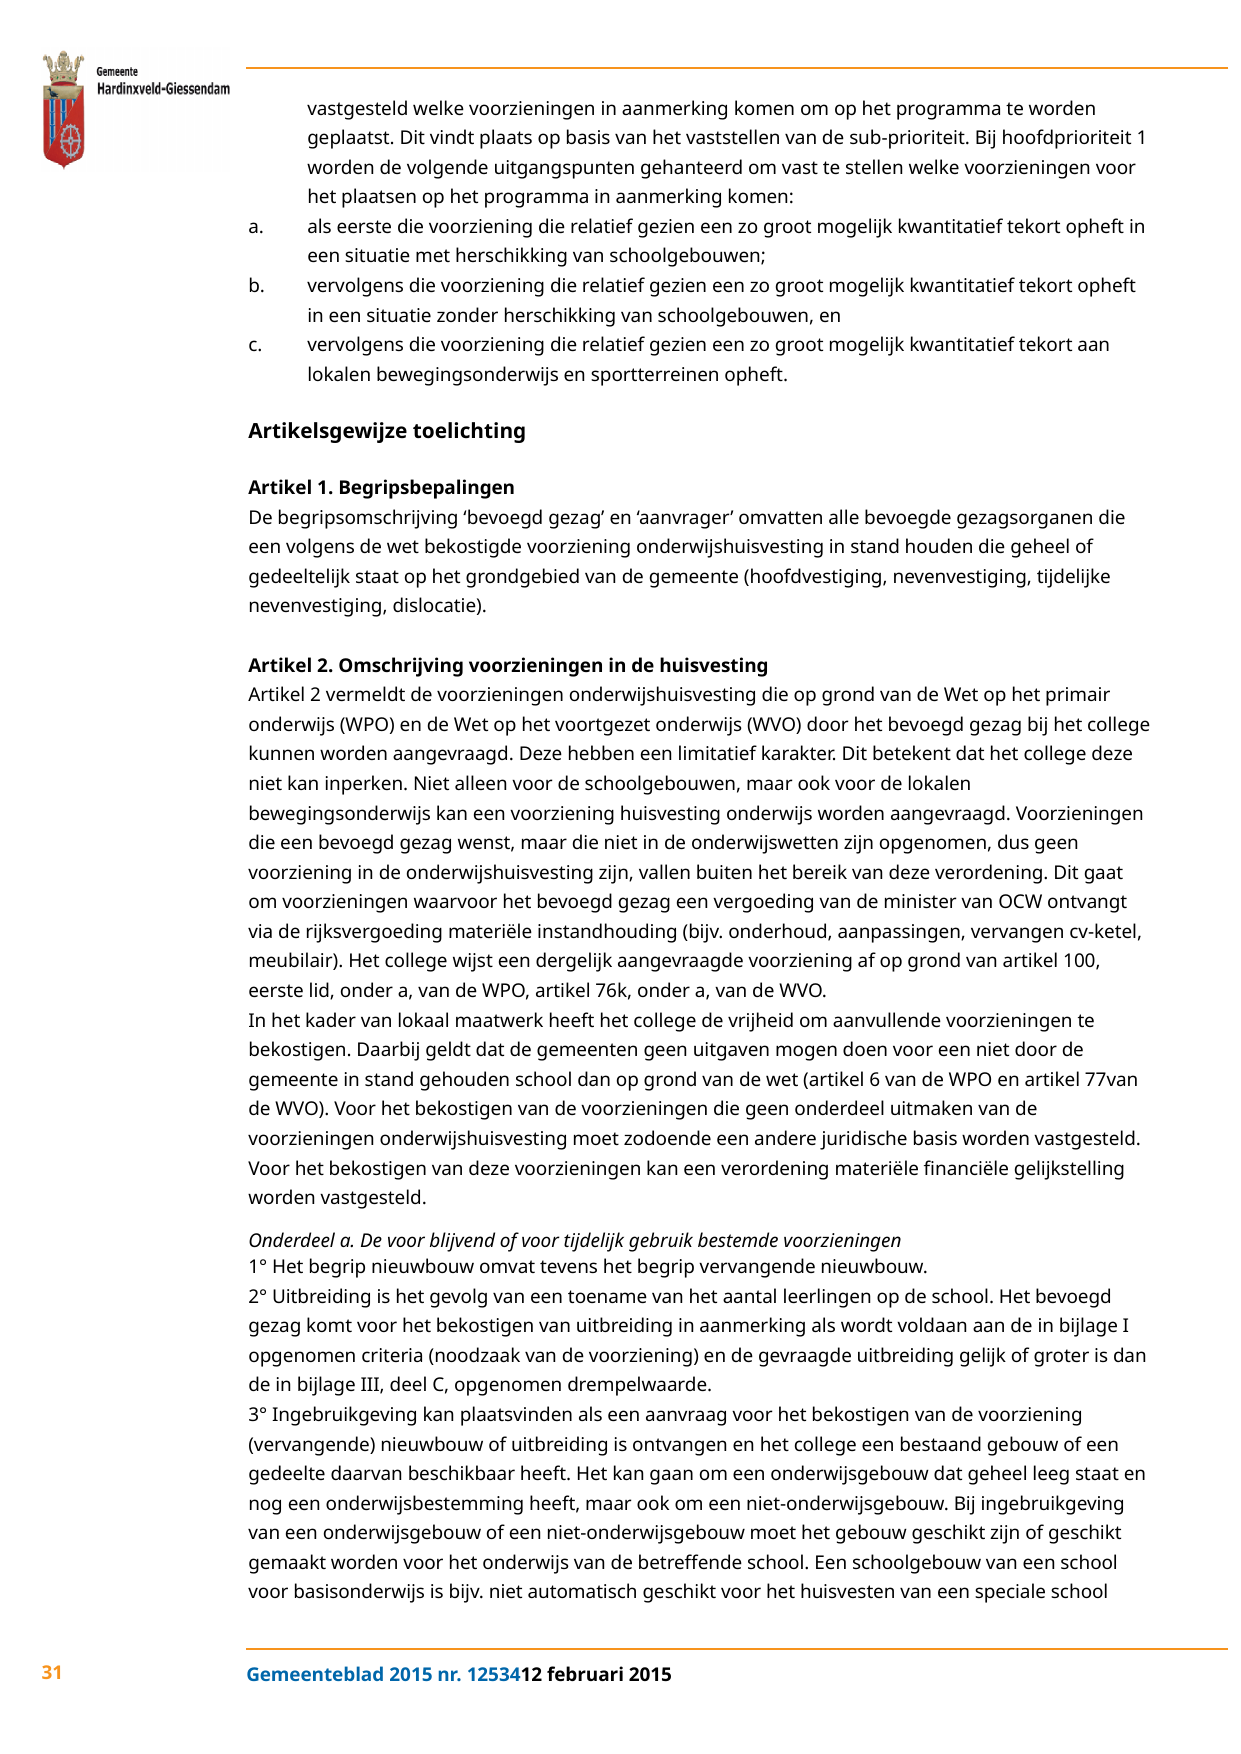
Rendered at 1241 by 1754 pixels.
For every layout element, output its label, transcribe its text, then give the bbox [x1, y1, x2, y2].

list vastgesteld welke voorzieningen in aanmerking komen om op het programma te worden geplaatst. Dit vindt plaats op basis van het vaststellen van de sub-prioriteit. Bij hoofdprioriteit 1 worden de volgende uitgangspunten gehanteerd om vast te stellen welke voorzieningen voor het plaatsen op het programma in aanmerking komen: [248, 95, 1152, 209]
list vervolgens die voorziening die relatief gezien een zo groot mogelijk kwantitatief tekort opheft in een situatie zonder herschikking van schoolgebouwen, en [248, 272, 1152, 328]
picture [41, 47, 231, 172]
list als eerste die voorziening die relatief gezien een zo groot mogelijk kwantitatief tekort opheft in een situatie met herschikking van schoolgebouwen; [248, 213, 1152, 268]
text De begripsomschrijving ‘bevoegd gezag’ en ‘aanvrager’ omvatten alle bevoegde gezagsorganen die een volgens de wet bekostigde voorziening onderwijshuisvesting in stand houden die geheel of gedeeltelijk staat op het grondgebied van de gemeente (hoofdvestiging, nevenvestiging, tijdelijke nevenvestiging, dislocatie). [248, 504, 1152, 618]
text 3° Ingebruikgeving kan plaatsvinden als een aanvraag voor het bekostigen van de voorziening (vervangende) nieuwbouw of uitbreiding is ontvangen en het college een bestaand gebouw of een gedeelte daarvan beschikbaar heeft. Het kan gaan om een onderwijsgebouw dat geheel leeg staat en nog een onderwijsbestemming heeft, maar ook om een niet-onderwijsgebouw. Bij ingebruikgeving van een onderwijsgebouw of een niet-onderwijsgebouw moet het gebouw geschikt zijn of geschikt gemaakt worden voor het onderwijs van de betreffende school. Een schoolgebouw van een school voor basisonderwijs is bijv. niet automatisch geschikt voor het huisvesten van een speciale school [248, 1401, 1152, 1604]
text 2° Uitbreiding is het gevolg van een toename van het aantal leerlingen op de school. Het bevoegd gezag komt voor het bekostigen van uitbreiding in aanmerking als wordt voldaan aan de in bijlage I opgenomen criteria (noodzaak van de voorziening) en de gevraagde uitbreiding gelijk of groter is dan de in bijlage III, deel C, opgenomen drempelwaarde. [248, 1283, 1152, 1397]
text In het kader van lokaal maatwerk heeft het college de vrijheid om aanvullende voorzieningen te bekostigen. Daarbij geldt dat de gemeenten geen uitgaven mogen doen voor een niet door de gemeente in stand gehouden school dan op grond van de wet (artikel 6 van de WPO en artikel 77van de WVO). Voor het bekostigen van de voorzieningen die geen onderdeel uitmaken van de voorzieningen onderwijshuisvesting moet zodoende een andere juridische basis worden vastgesteld. Voor het bekostigen van deze voorzieningen kan een verordening materiële financiële gelijkstelling worden vastgesteld. [248, 1007, 1152, 1210]
text Artikelsgewijze toelichting [248, 416, 1152, 445]
text Artikel 2 vermeldt de voorzieningen onderwijshuisvesting die op grond van de Wet op het primair onderwijs (WPO) en de Wet op het voortgezet onderwijs (WVO) door het bevoegd gezag bij het college kunnen worden aangevraagd. Deze hebben een limitatief karakter. Dit betekent dat het college deze niet kan inperken. Niet alleen voor de schoolgebouwen, maar ook voor de lokalen bewegingsonderwijs kan een voorziening huisvesting onderwijs worden aangevraagd. Voorzieningen die een bevoegd gezag wenst, maar die niet in de onderwijswetten zijn opgenomen, dus geen voorziening in de onderwijshuisvesting zijn, vallen buiten het bereik van deze verordening. Dit gaat om voorzieningen waarvoor het bevoegd gezag een vergoeding van de minister van OCW ontvangt via de rijksvergoeding materiële instandhouding (bijv. onderhoud, aanpassingen, vervangen cv-ketel, meubilair). Het college wijst een dergelijk aangevraagde voorziening af op grond van artikel 100, eerste lid, onder a, van de WPO, artikel 76k, onder a, van de WVO. [248, 681, 1152, 1003]
text Artikel 1. Begripsbepalingen [248, 474, 1152, 500]
text Onderdeel a. De voor blijvend of voor tijdelijk gebruik bestemde voorzieningen [248, 1227, 1152, 1253]
text 1° Het begrip nieuwbouw omvat tevens het begrip vervangende nieuwbouw. [248, 1253, 1152, 1279]
text Artikel 2. Omschrijving voorzieningen in de huisvesting [248, 652, 1152, 678]
list vervolgens die voorziening die relatief gezien een zo groot mogelijk kwantitatief tekort aan lokalen bewegingsonderwijs en sportterreinen opheft. [248, 331, 1152, 387]
